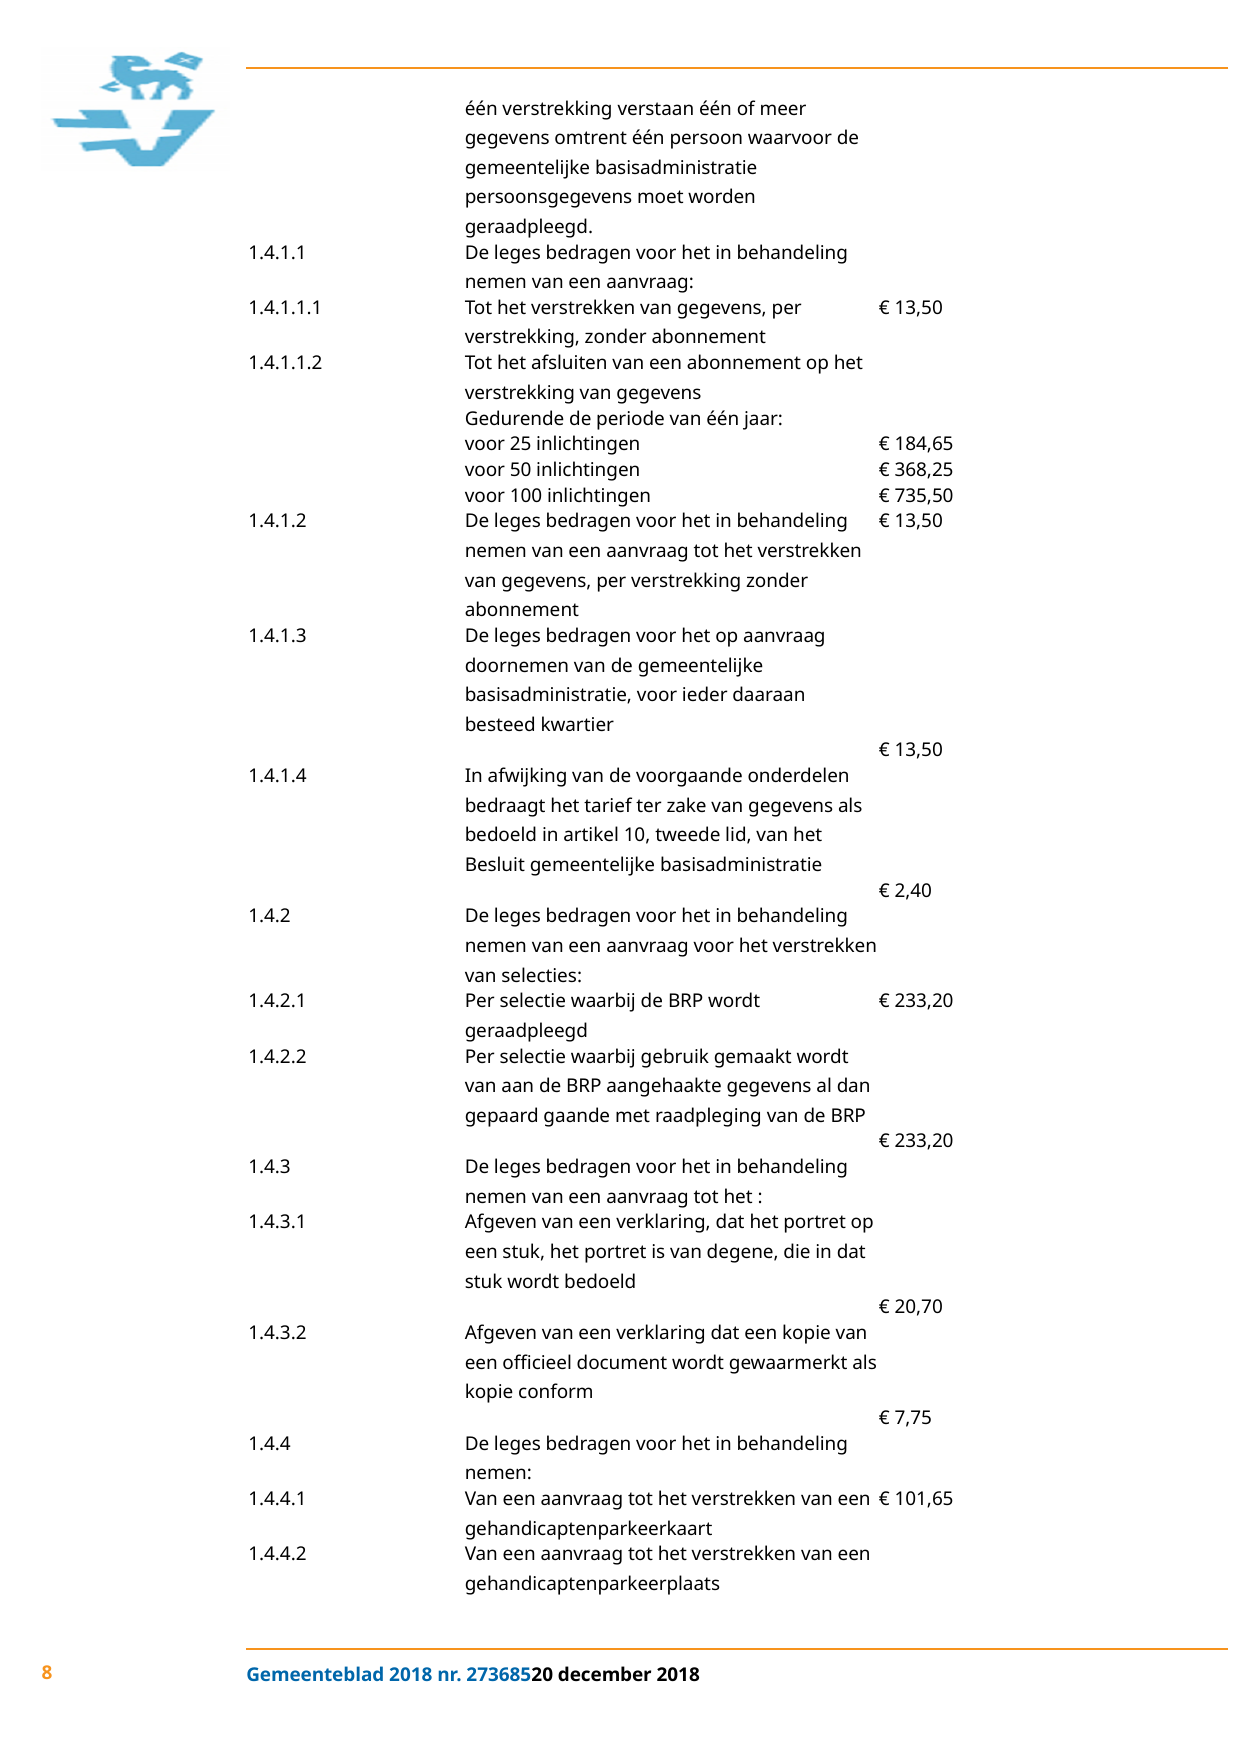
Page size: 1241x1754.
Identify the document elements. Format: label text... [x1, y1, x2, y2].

table_cell [879, 763, 1152, 877]
table_cell In afwijking van de voorgaande onderdelen bedraagt het tarief ter zake van gegevens als bedoeld in artikel 10, tweede lid, van het Besluit gemeentelijke basisadministratie [465, 763, 879, 877]
table_cell [465, 737, 879, 762]
table_cell Van een aanvraag tot het verstrekken van een gehandicaptenparkeerplaats [465, 1541, 879, 1596]
table_cell voor 50 inlichtingen [465, 456, 879, 482]
table_cell [248, 1128, 464, 1153]
table_cell De leges bedragen voor het op aanvraag doornemen van de gemeentelijke basisadministratie, voor ieder daaraan besteed kwartier [465, 622, 879, 737]
table_cell [879, 622, 1152, 737]
picture [41, 47, 231, 172]
table_cell [465, 1404, 879, 1430]
table_header [248, 95, 464, 239]
table_cell Van een aanvraag tot het verstrekken van een gehandicaptenparkeerkaart [465, 1485, 879, 1541]
table_cell Tot het verstrekken van gegevens, per verstrekking, zonder abonnement [465, 294, 879, 349]
table_cell € 13,50 [879, 737, 1152, 762]
table_cell voor 100 inlichtingen [465, 482, 879, 508]
table_cell [879, 1154, 1152, 1209]
table_cell € 7,75 [879, 1404, 1152, 1430]
table_cell Tot het afsluiten van een abonnement op het verstrekking van gegevens [465, 350, 879, 405]
table_cell voor 25 inlichtingen [465, 431, 879, 456]
table_header één verstrekking verstaan één of meer gegevens omtrent één persoon waarvoor de gemeentelijke basisadministratie persoonsgegevens moet worden geraadpleegd. [465, 95, 879, 239]
table_cell De leges bedragen voor het in behandeling nemen van een aanvraag: [465, 239, 879, 294]
table_cell 1.4.3 [248, 1154, 464, 1209]
table_cell 1.4.1.1.1 [248, 294, 464, 349]
table_cell 1.4.1.4 [248, 763, 464, 877]
table_cell € 368,25 [879, 456, 1152, 482]
table_cell Afgeven van een verklaring dat een kopie van een officieel document wordt gewaarmerkt als kopie conform [465, 1319, 879, 1404]
table_cell [248, 456, 464, 482]
table_cell [465, 1294, 879, 1319]
table_cell 1.4.4.1 [248, 1485, 464, 1541]
table_cell De leges bedragen voor het in behandeling nemen van een aanvraag tot het verstrekken van gegevens, per verstrekking zonder abonnement [465, 508, 879, 622]
table_cell Per selectie waarbij de BRP wordt geraadpleegd [465, 988, 879, 1043]
table_header [879, 95, 1152, 239]
table_cell 1.4.2 [248, 903, 464, 987]
table_cell [465, 1128, 879, 1153]
table_cell 1.4.1.3 [248, 622, 464, 737]
table_cell De leges bedragen voor het in behandeling nemen: [465, 1430, 879, 1485]
table_cell [879, 1541, 1152, 1596]
table_cell € 233,20 [879, 988, 1152, 1043]
table_cell [879, 903, 1152, 987]
table_cell [879, 1430, 1152, 1485]
table_cell Per selectie waarbij gebruik gemaakt wordt van aan de BRP aangehaakte gegevens al dan gepaard gaande met raadpleging van de BRP [465, 1043, 879, 1128]
table_cell 1.4.4.2 [248, 1541, 464, 1596]
table_cell 1.4.2.2 [248, 1043, 464, 1128]
table_cell € 2,40 [879, 877, 1152, 903]
table_cell Gedurende de periode van één jaar: [465, 405, 879, 431]
table_cell [248, 737, 464, 762]
table_cell € 735,50 [879, 482, 1152, 508]
table_cell [465, 877, 879, 903]
table_cell De leges bedragen voor het in behandeling nemen van een aanvraag voor het verstrekken van selecties: [465, 903, 879, 987]
table_cell 1.4.3.1 [248, 1209, 464, 1294]
table_cell [879, 405, 1152, 431]
table_cell [879, 1209, 1152, 1294]
table_cell [879, 1319, 1152, 1404]
table_cell [248, 1294, 464, 1319]
table_cell € 101,65 [879, 1485, 1152, 1541]
table_cell Afgeven van een verklaring, dat het portret op een stuk, het portret is van degene, die in dat stuk wordt bedoeld [465, 1209, 879, 1294]
table_cell [248, 482, 464, 508]
table_cell [248, 431, 464, 456]
table_cell 1.4.1.1.2 [248, 350, 464, 405]
table_cell 1.4.1.2 [248, 508, 464, 622]
table_cell De leges bedragen voor het in behandeling nemen van een aanvraag tot het : [465, 1154, 879, 1209]
table_cell € 13,50 [879, 508, 1152, 622]
table_cell [248, 405, 464, 431]
table_cell 1.4.4 [248, 1430, 464, 1485]
table_cell € 184,65 [879, 431, 1152, 456]
table_cell [879, 239, 1152, 294]
table_cell 1.4.2.1 [248, 988, 464, 1043]
table_cell [879, 1043, 1152, 1128]
table_cell 1.4.1.1 [248, 239, 464, 294]
table_cell [248, 1404, 464, 1430]
table_cell [879, 350, 1152, 405]
table_cell 1.4.3.2 [248, 1319, 464, 1404]
table_cell € 20,70 [879, 1294, 1152, 1319]
table_cell € 233,20 [879, 1128, 1152, 1153]
table_cell [248, 877, 464, 903]
table_cell € 13,50 [879, 294, 1152, 349]
